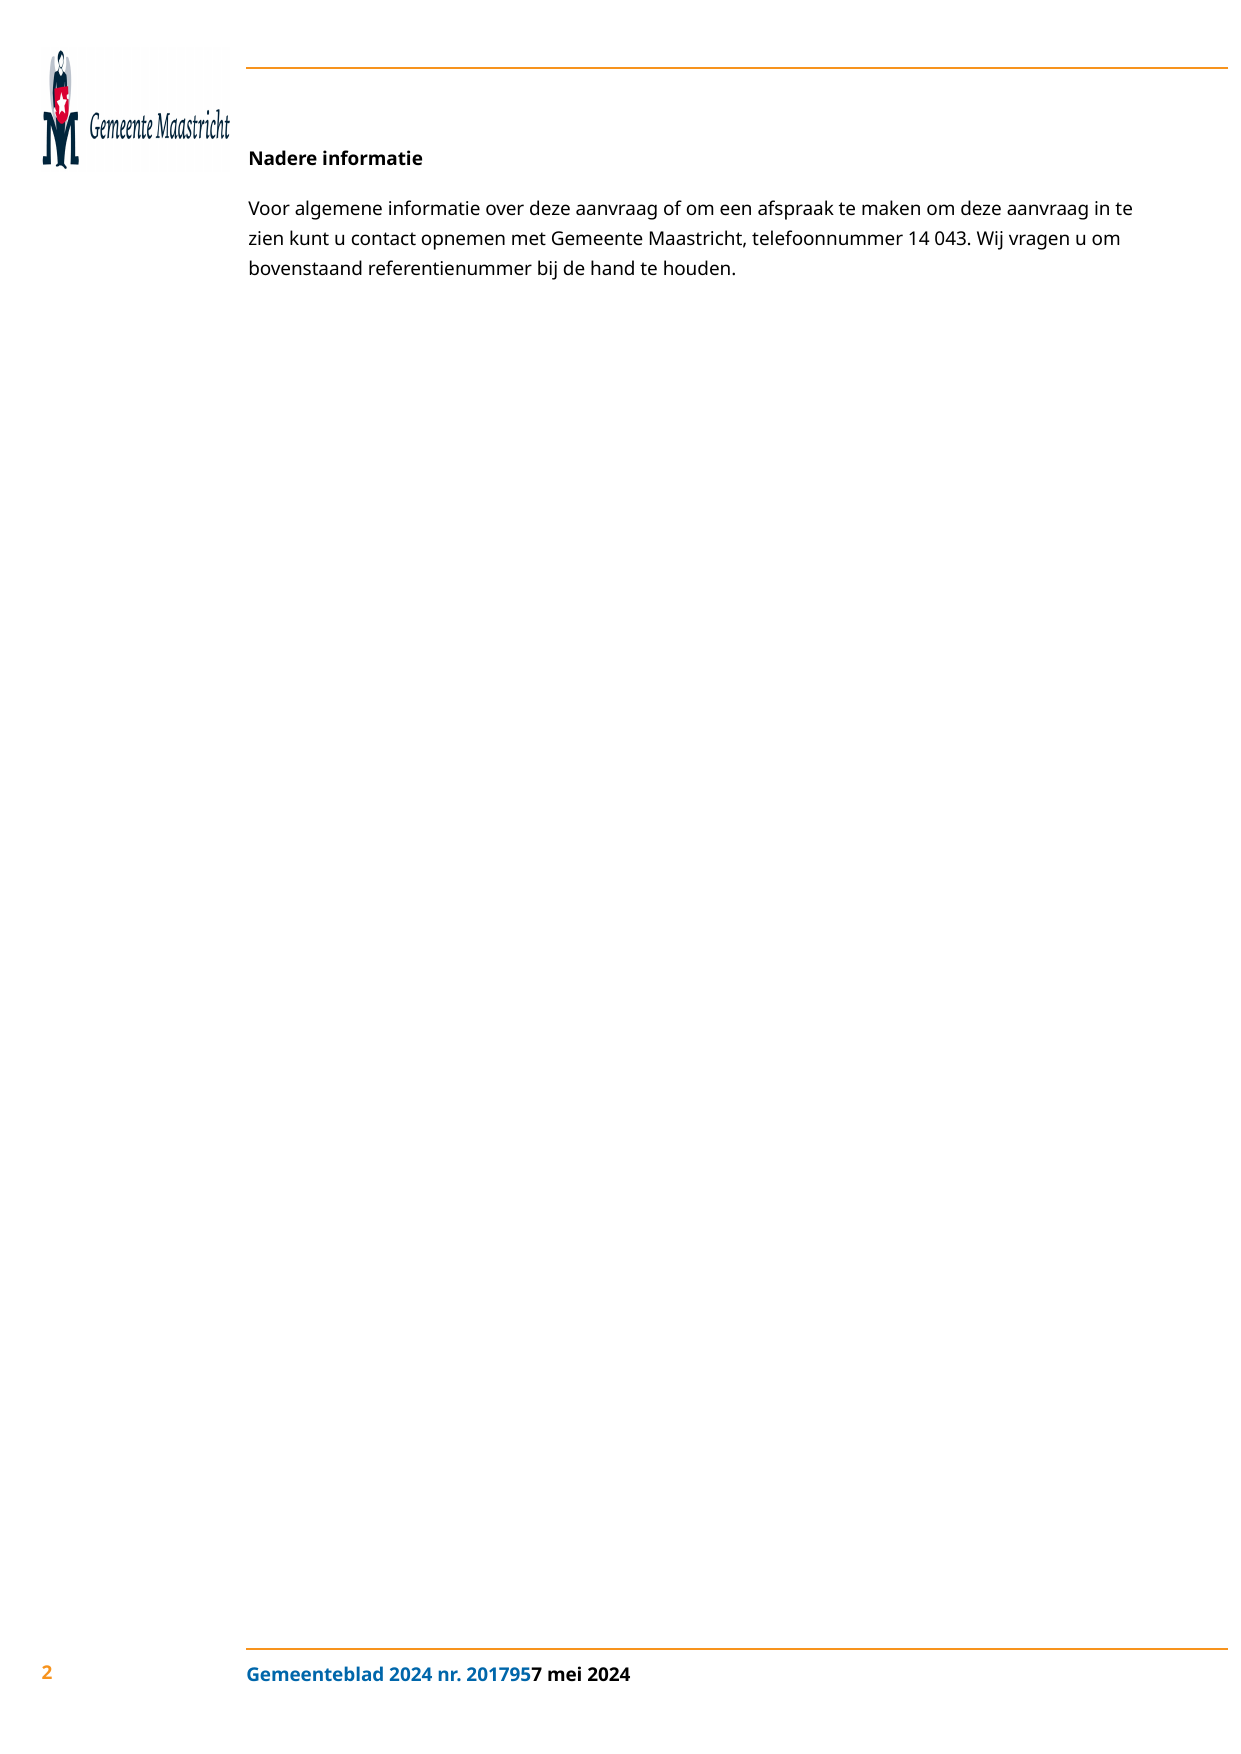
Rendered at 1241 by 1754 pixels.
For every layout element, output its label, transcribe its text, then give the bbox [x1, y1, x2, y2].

text Voor algemene informatie over deze aanvraag of om een afspraak te maken om deze aanvraag in te zien kunt u contact opnemen met Gemeente Maastricht, telefoonnummer 14 043. Wij vragen u om bovenstaand referentienummer bij de hand te houden. [248, 196, 1152, 281]
text Nadere informatie [248, 145, 1152, 171]
picture [41, 47, 231, 172]
